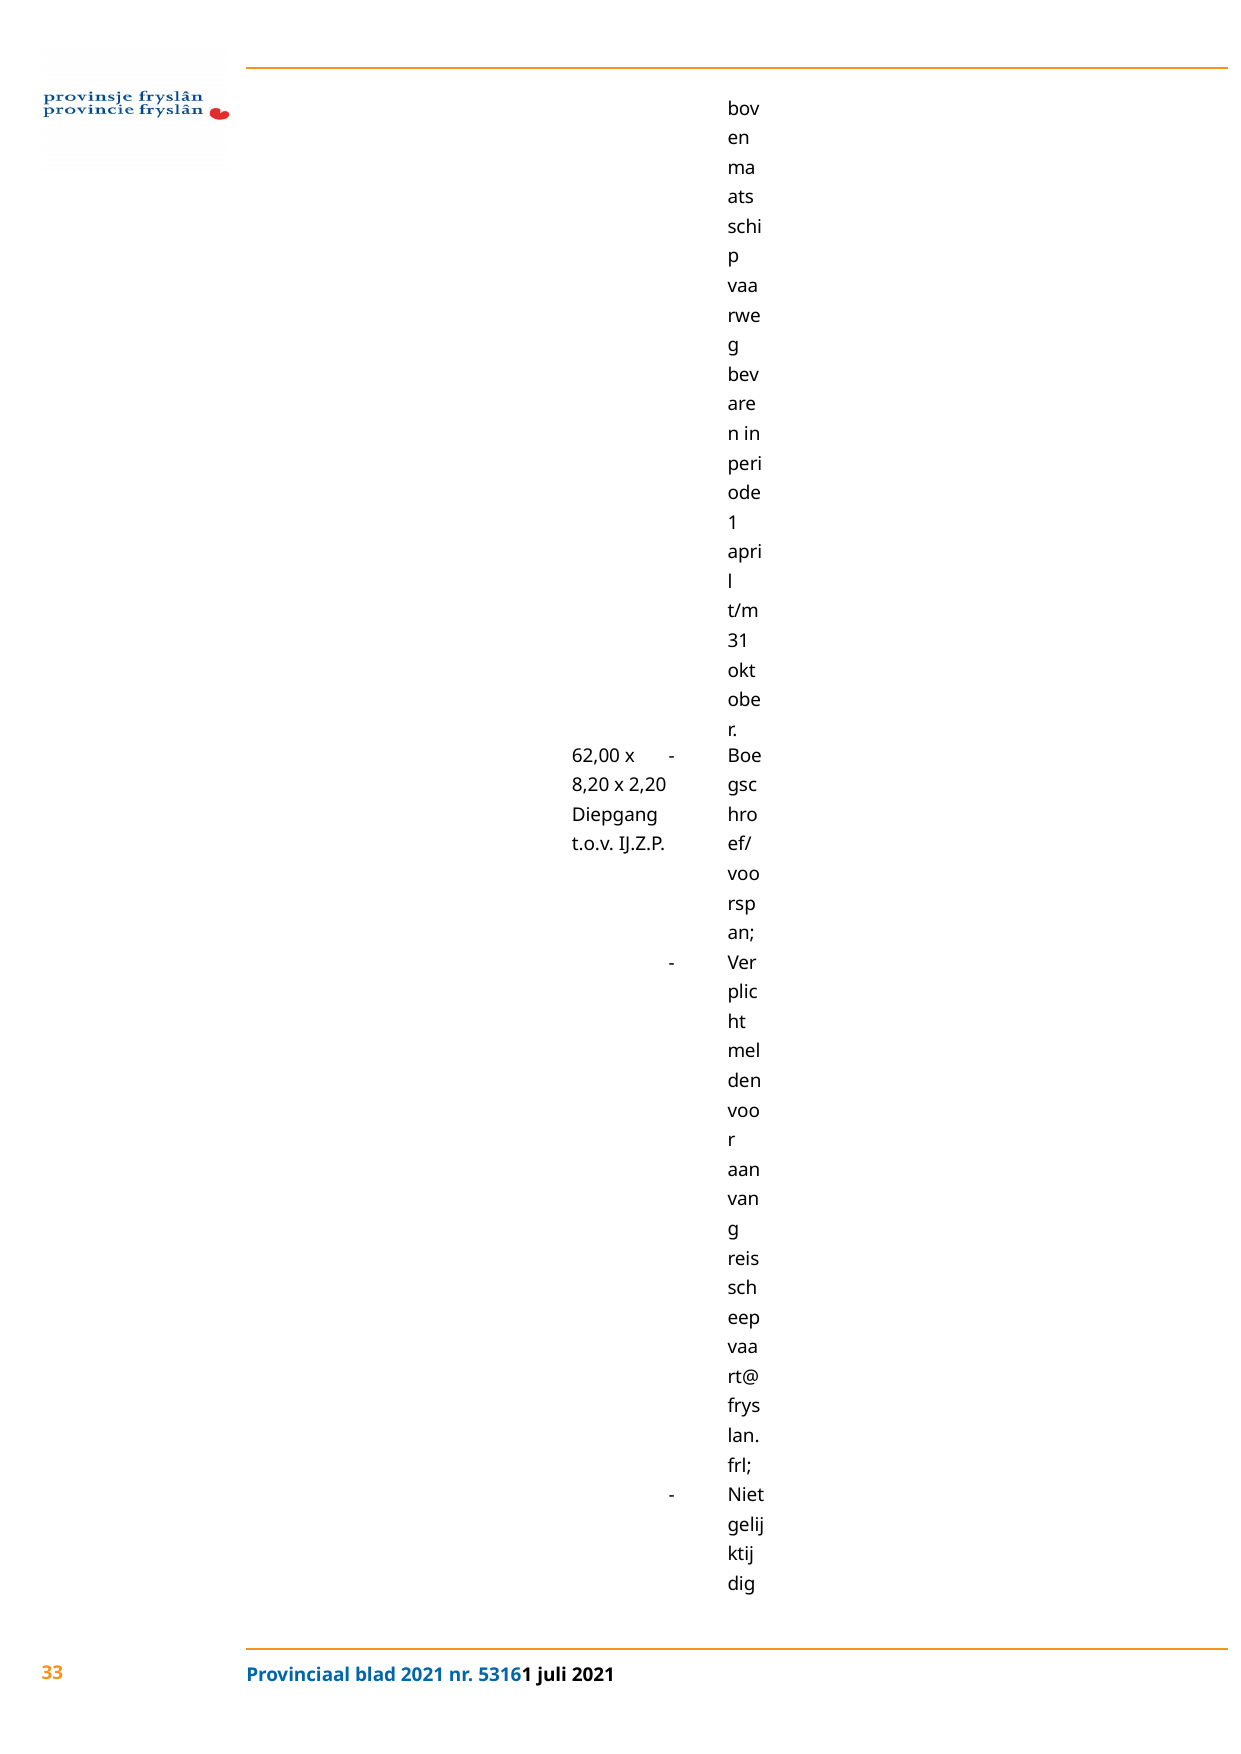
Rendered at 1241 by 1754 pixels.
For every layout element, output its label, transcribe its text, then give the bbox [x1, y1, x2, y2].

table_cell [345, 95, 475, 1596]
picture [41, 47, 231, 172]
table_cell Boegschroef/ voorspan; Verplicht melden voor aanvang reis scheepvaart@fryslan.frl; Niet gelijktijdig [668, 742, 765, 1596]
table_cell [475, 95, 572, 1596]
table_cell [572, 95, 668, 742]
table_cell [248, 95, 344, 1596]
table_cell 62,00 x 8,20 x 2,20 Diepgang t.o.v. IJ.Z.P. [572, 742, 668, 1596]
table_cell bovenmaats schip vaarweg bevaren in periode 1 april t/m 31 oktober. [668, 95, 765, 742]
